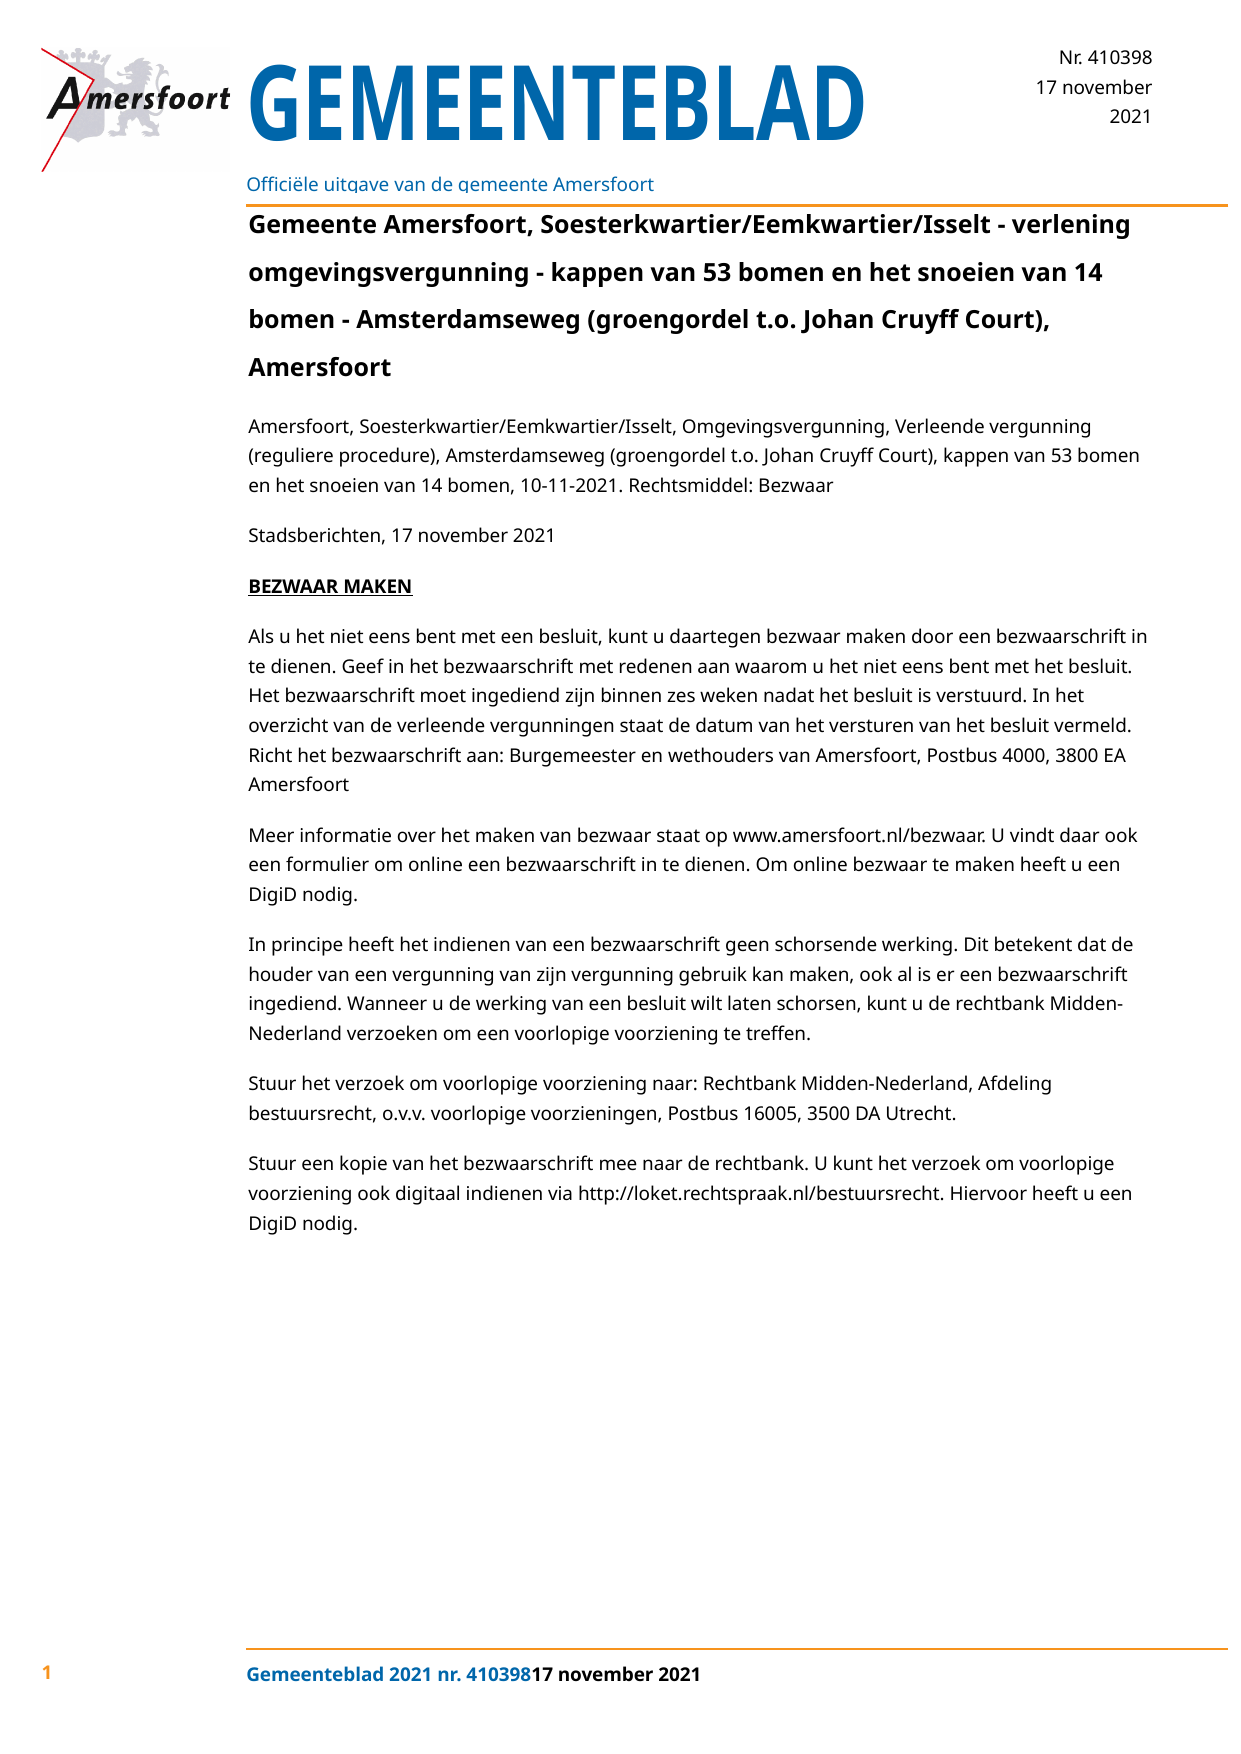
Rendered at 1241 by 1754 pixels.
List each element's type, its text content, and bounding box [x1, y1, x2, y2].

text Amersfoort, Soesterkwartier/Eemkwartier/Isselt, Omgevingsvergunning, Verleende vergunning (reguliere procedure), Amsterdamseweg (groengordel t.o. Johan Cruyff Court), kappen van 53 bomen en het snoeien van 14 bomen, 10-11-2021. Rechtsmiddel: Bezwaar [248, 413, 1152, 498]
text Stadsberichten, 17 november 2021 [248, 523, 1152, 548]
text Stuur een kopie van het bezwaarschrift mee naar de rechtbank. U kunt het verzoek om voorlopige voorziening ook digitaal indienen via http://loket.rechtspraak.nl/bestuursrecht. Hiervoor heeft u een DigiD nodig. [248, 1151, 1152, 1236]
text Als u het niet eens bent met een besluit, kunt u daartegen bezwaar maken door een bezwaarschrift in te dienen. Geef in het bezwaarschrift met redenen aan waarom u het niet eens bent met het besluit. Het bezwaarschrift moet ingediend zijn binnen zes weken nadat het besluit is verstuurd. In het overzicht van de verleende vergunningen staat de datum van het versturen van het besluit vermeld. Richt het bezwaarschrift aan: Burgemeester en wethouders van Amersfoort, Postbus 4000, 3800 EA Amersfoort [248, 623, 1152, 797]
text Meer informatie over het maken van bezwaar staat op www.amersfoort.nl/bezwaar. U vindt daar ook een formulier om online een bezwaarschrift in te dienen. Om online bezwaar te maken heeft u een DigiD nodig. [248, 822, 1152, 907]
text Stuur het verzoek om voorlopige voorziening naar: Rechtbank Midden-Nederland, Afdeling bestuursrecht, o.v.v. voorlopige voorzieningen, Postbus 16005, 3500 DA Utrecht. [248, 1071, 1152, 1126]
text BEZWAAR MAKEN [248, 573, 1152, 599]
text In principe heeft het indienen van een bezwaarschrift geen schorsende werking. Dit betekent dat de houder van een vergunning van zijn vergunning gebruik kan maken, ook al is er een bezwaarschrift ingediend. Wanneer u de werking van een besluit wilt laten schorsen, kunt u de rechtbank Midden-Nederland verzoeken om een voorlopige voorziening te treffen. [248, 931, 1152, 1046]
picture [41, 47, 231, 172]
text Gemeente Amersfoort, Soesterkwartier/Eemkwartier/Isselt - verlening omgevingsvergunning - kappen van 53 bomen en het snoeien van 14 bomen - Amsterdamseweg (groengordel t.o. Johan Cruyff Court), Amersfoort [248, 207, 1152, 384]
